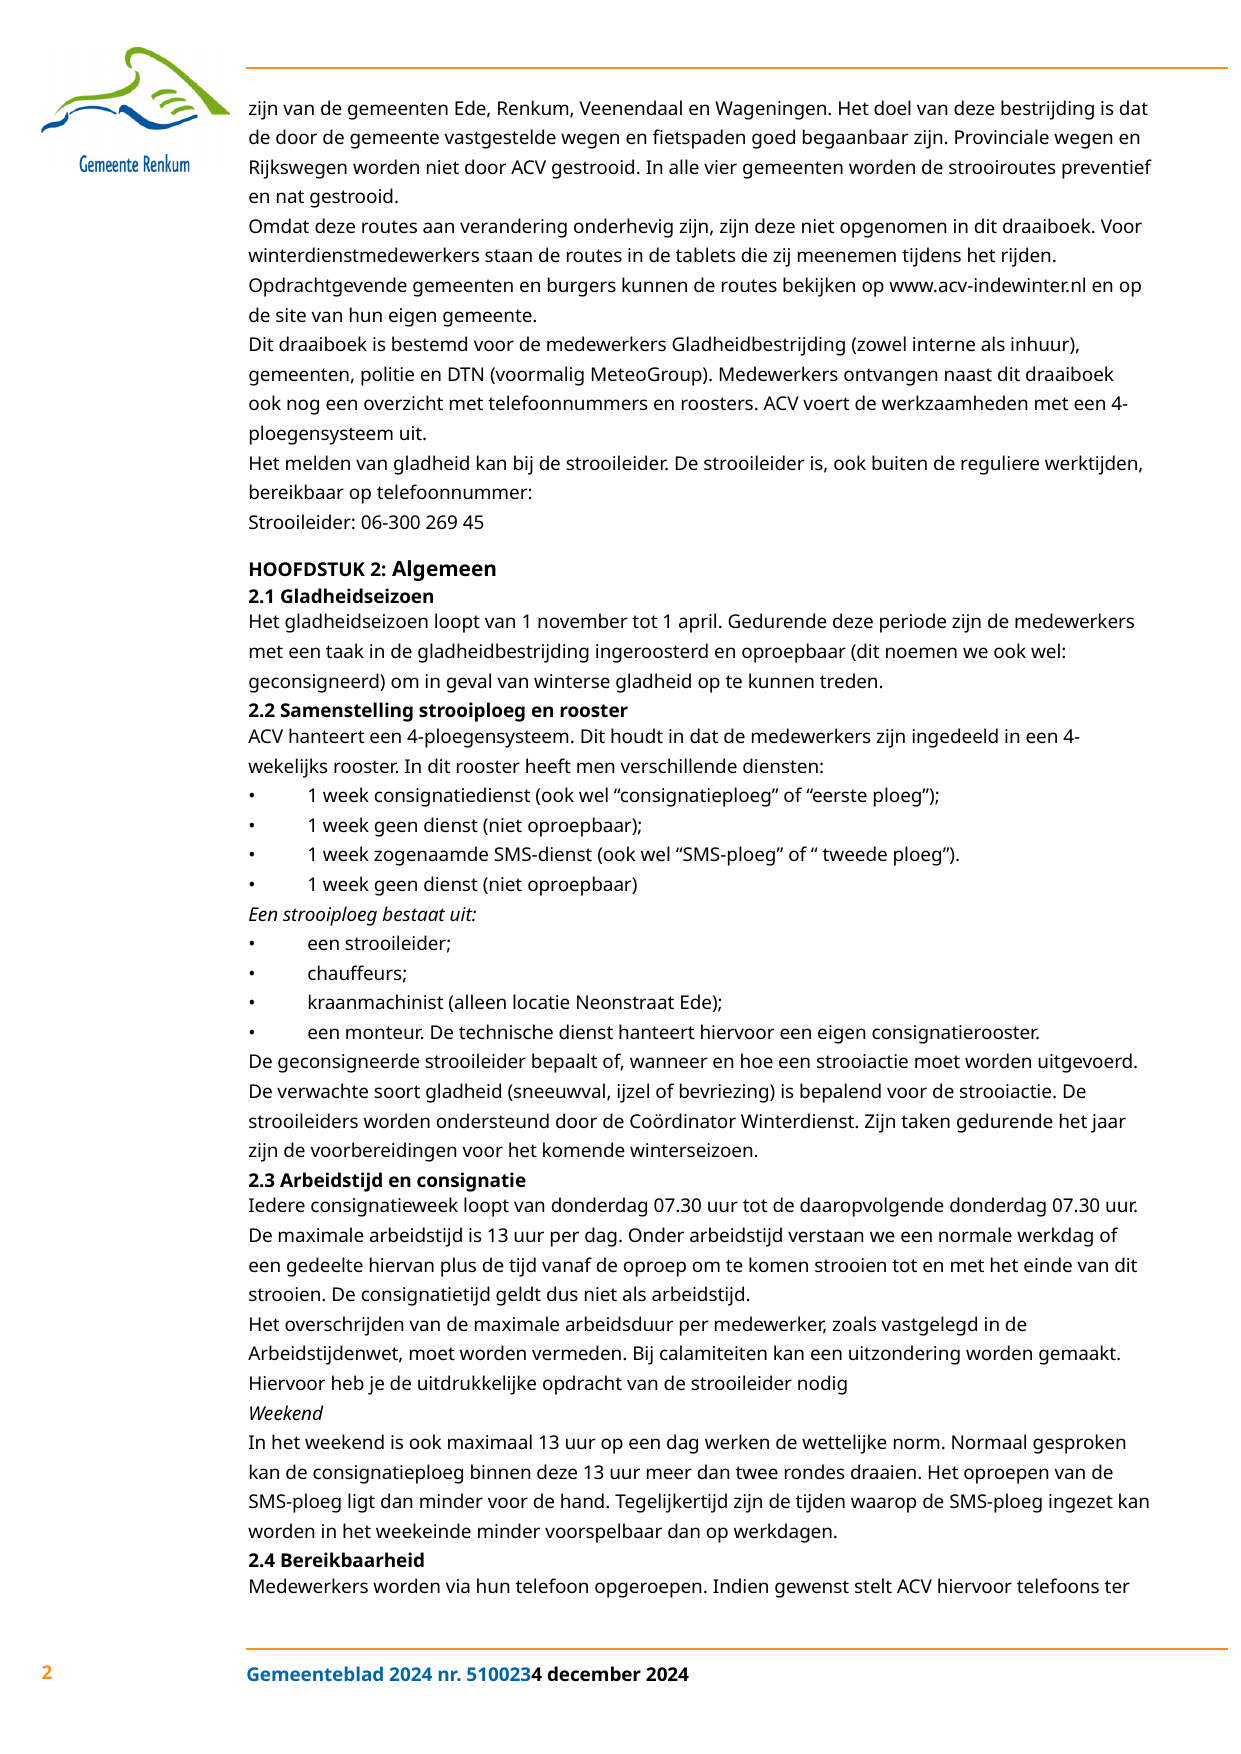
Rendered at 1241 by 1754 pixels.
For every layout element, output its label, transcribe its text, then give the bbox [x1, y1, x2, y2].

text Medewerkers worden via hun telefoon opgeroepen. Indien gewenst stelt ACV hiervoor telefoons ter [248, 1573, 1152, 1599]
text 2.3 Arbeidstijd en consignatie [248, 1167, 1152, 1193]
text zijn van de gemeenten Ede, Renkum, Veenendaal en Wageningen. Het doel van deze bestrijding is dat de door de gemeente vastgestelde wegen en fietspaden goed begaanbaar zijn. Provinciale wegen en Rijkswegen worden niet door ACV gestrooid. In alle vier gemeenten worden de strooiroutes preventief en nat gestrooid. [248, 95, 1152, 209]
list een strooileider; [248, 930, 1152, 956]
text Het melden van gladheid kan bij de strooileider. De strooileider is, ook buiten de reguliere werktijden, bereikbaar op telefoonnummer: [248, 450, 1152, 505]
text 2.4 Bereikbaarheid [248, 1548, 1152, 1573]
text Strooileider: 06-300 269 45 [248, 509, 1152, 535]
picture [41, 47, 231, 172]
text Iedere consignatieweek loopt van donderdag 07.30 uur tot de daaropvolgende donderdag 07.30 uur. [248, 1193, 1152, 1218]
list een monteur. De technische dienst hanteert hiervoor een eigen consignatierooster. [248, 1019, 1152, 1045]
text ACV hanteert een 4-ploegensysteem. Dit houdt in dat de medewerkers zijn ingedeeld in een 4-wekelijks rooster. In dit rooster heeft men verschillende diensten: [248, 723, 1152, 778]
text In het weekend is ook maximaal 13 uur op een dag werken de wettelijke norm. Normaal gesproken kan de consignatieploeg binnen deze 13 uur meer dan twee rondes draaien. Het oproepen van de SMS-ploeg ligt dan minder voor de hand. Tegelijkertijd zijn de tijden waarop de SMS-ploeg ingezet kan worden in het weekeinde minder voorspelbaar dan op werkdagen. [248, 1429, 1152, 1544]
list 1 week zogenaamde SMS-dienst (ook wel “SMS-ploeg” of “ tweede ploeg”). [248, 842, 1152, 867]
text De maximale arbeidstijd is 13 uur per dag. Onder arbeidstijd verstaan we een normale werkdag of een gedeelte hiervan plus de tijd vanaf de oproep om te komen strooien tot en met het einde van dit strooien. De consignatietijd geldt dus niet als arbeidstijd. [248, 1222, 1152, 1307]
text 2.1 Gladheidseizoen [248, 583, 1152, 609]
list chauffeurs; [248, 960, 1152, 986]
text Dit draaiboek is bestemd voor de medewerkers Gladheidbestrijding (zowel interne als inhuur), gemeenten, politie en DTN (voormalig MeteoGroup). Medewerkers ontvangen naast dit draaiboek ook nog een overzicht met telefoonnummers en roosters. ACV voert de werkzaamheden met een 4- ploegensysteem uit. [248, 331, 1152, 446]
text HOOFDSTUK 2: Algemeen [248, 554, 1152, 583]
list 1 week geen dienst (niet oproepbaar); [248, 812, 1152, 838]
text 2.2 Samenstelling strooiploeg en rooster [248, 697, 1152, 723]
text Het overschrijden van de maximale arbeidsduur per medewerker, zoals vastgelegd in de Arbeidstijdenwet, moet worden vermeden. Bij calamiteiten kan een uitzondering worden gemaakt. Hiervoor heb je de uitdrukkelijke opdracht van de strooileider nodig [248, 1311, 1152, 1396]
text De geconsigneerde strooileider bepaalt of, wanneer en hoe een strooiactie moet worden uitgevoerd. De verwachte soort gladheid (sneeuwval, ijzel of bevriezing) is bepalend voor de strooiactie. De strooileiders worden ondersteund door de Coördinator Winterdienst. Zijn taken gedurende het jaar zijn de voorbereidingen voor het komende winterseizoen. [248, 1049, 1152, 1163]
text Het gladheidseizoen loopt van 1 november tot 1 april. Gedurende deze periode zijn de medewerkers met een taak in de gladheidbestrijding ingeroosterd en oproepbaar (dit noemen we ook wel: geconsigneerd) om in geval van winterse gladheid op te kunnen treden. [248, 609, 1152, 694]
text Omdat deze routes aan verandering onderhevig zijn, zijn deze niet opgenomen in dit draaiboek. Voor winterdienstmedewerkers staan de routes in de tablets die zij meenemen tijdens het rijden. Opdrachtgevende gemeenten en burgers kunnen de routes bekijken op www.acv-indewinter.nl en op de site van hun eigen gemeente. [248, 213, 1152, 328]
text Weekend [248, 1400, 1152, 1426]
list 1 week consignatiedienst (ook wel “consignatieploeg” of “eerste ploeg”); [248, 782, 1152, 808]
list kraanmachinist (alleen locatie Neonstraat Ede); [248, 989, 1152, 1015]
text Een strooiploeg bestaat uit: [248, 901, 1152, 926]
list 1 week geen dienst (niet oproepbaar) [248, 871, 1152, 897]
